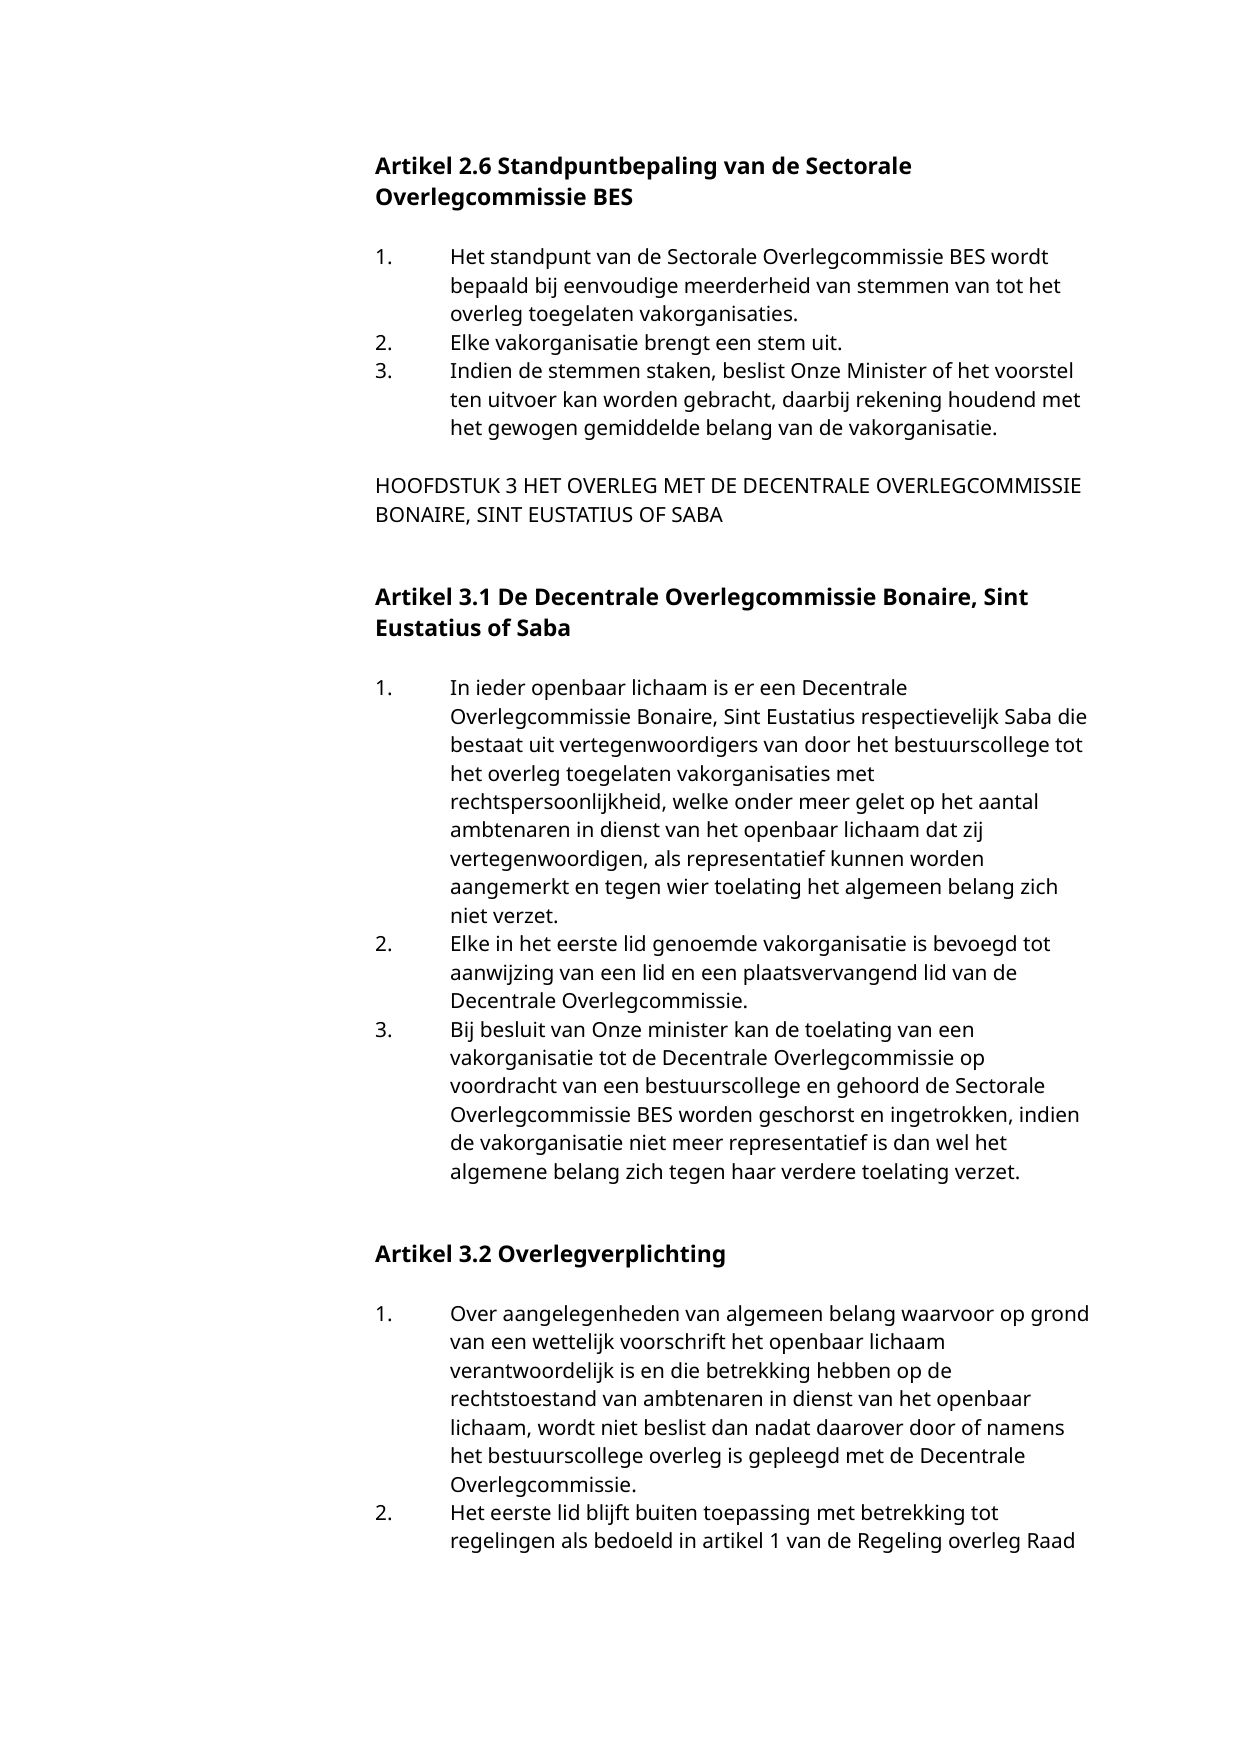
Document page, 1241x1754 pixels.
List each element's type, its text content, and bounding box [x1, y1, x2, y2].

subtitle HOOFDSTUK 3 HET OVERLEG MET DE DECENTRALE OVERLEGCOMMISSIE BONAIRE, SINT EUSTATIUS OF SABA [375, 472, 1090, 528]
list Elke vakorganisatie brengt een stem uit. [375, 328, 1090, 356]
subtitle Artikel 2.6 Standpuntbepaling van de Sectorale Overlegcommissie BES [375, 150, 1090, 212]
list Het eerste lid blijft buiten toepassing met betrekking tot regelingen als bedoeld in artikel 1 van de Regeling overleg Raad [375, 1498, 1090, 1555]
list Het standpunt van de Sectorale Overlegcommissie BES wordt bepaald bij eenvoudige meerderheid van stemmen van tot het overleg toegelaten vakorganisaties. [375, 242, 1090, 328]
list Over aangelegenheden van algemeen belang waarvoor op grond van een wettelijk voorschrift het openbaar lichaam verantwoordelijk is en die betrekking hebben op de rechtstoestand van ambtenaren in dienst van het openbaar lichaam, wordt niet beslist dan nadat daarover door of namens het bestuurscollege overleg is gepleegd met de Decentrale Overlegcommissie. [375, 1299, 1090, 1498]
list Bij besluit van Onze minister kan de toelating van een vakorganisatie tot de Decentrale Overlegcommissie op voordracht van een bestuurscollege en gehoord de Sectorale Overlegcommissie BES worden geschorst en ingetrokken, indien de vakorganisatie niet meer representatief is dan wel het algemene belang zich tegen haar verdere toelating verzet. [375, 1015, 1090, 1185]
list Indien de stemmen staken, beslist Onze Minister of het voorstel ten uitvoer kan worden gebracht, daarbij rekening houdend met het gewogen gemiddelde belang van de vakorganisatie. [375, 356, 1090, 442]
subtitle Artikel 3.1 De Decentrale Overlegcommissie Bonaire, Sint Eustatius of Saba [375, 581, 1090, 643]
list In ieder openbaar lichaam is er een Decentrale Overlegcommissie Bonaire, Sint Eustatius respectievelijk Saba die bestaat uit vertegenwoordigers van door het bestuurscollege tot het overleg toegelaten vakorganisaties met rechtspersoonlijkheid, welke onder meer gelet op het aantal ambtenaren in dienst van het openbaar lichaam dat zij vertegenwoordigen, als representatief kunnen worden aangemerkt en tegen wier toelating het algemeen belang zich niet verzet. [375, 673, 1090, 929]
subtitle Artikel 3.2 Overlegverplichting [375, 1238, 1090, 1269]
list Elke in het eerste lid genoemde vakorganisatie is bevoegd tot aanwijzing van een lid en een plaatsvervangend lid van de Decentrale Overlegcommissie. [375, 929, 1090, 1015]
